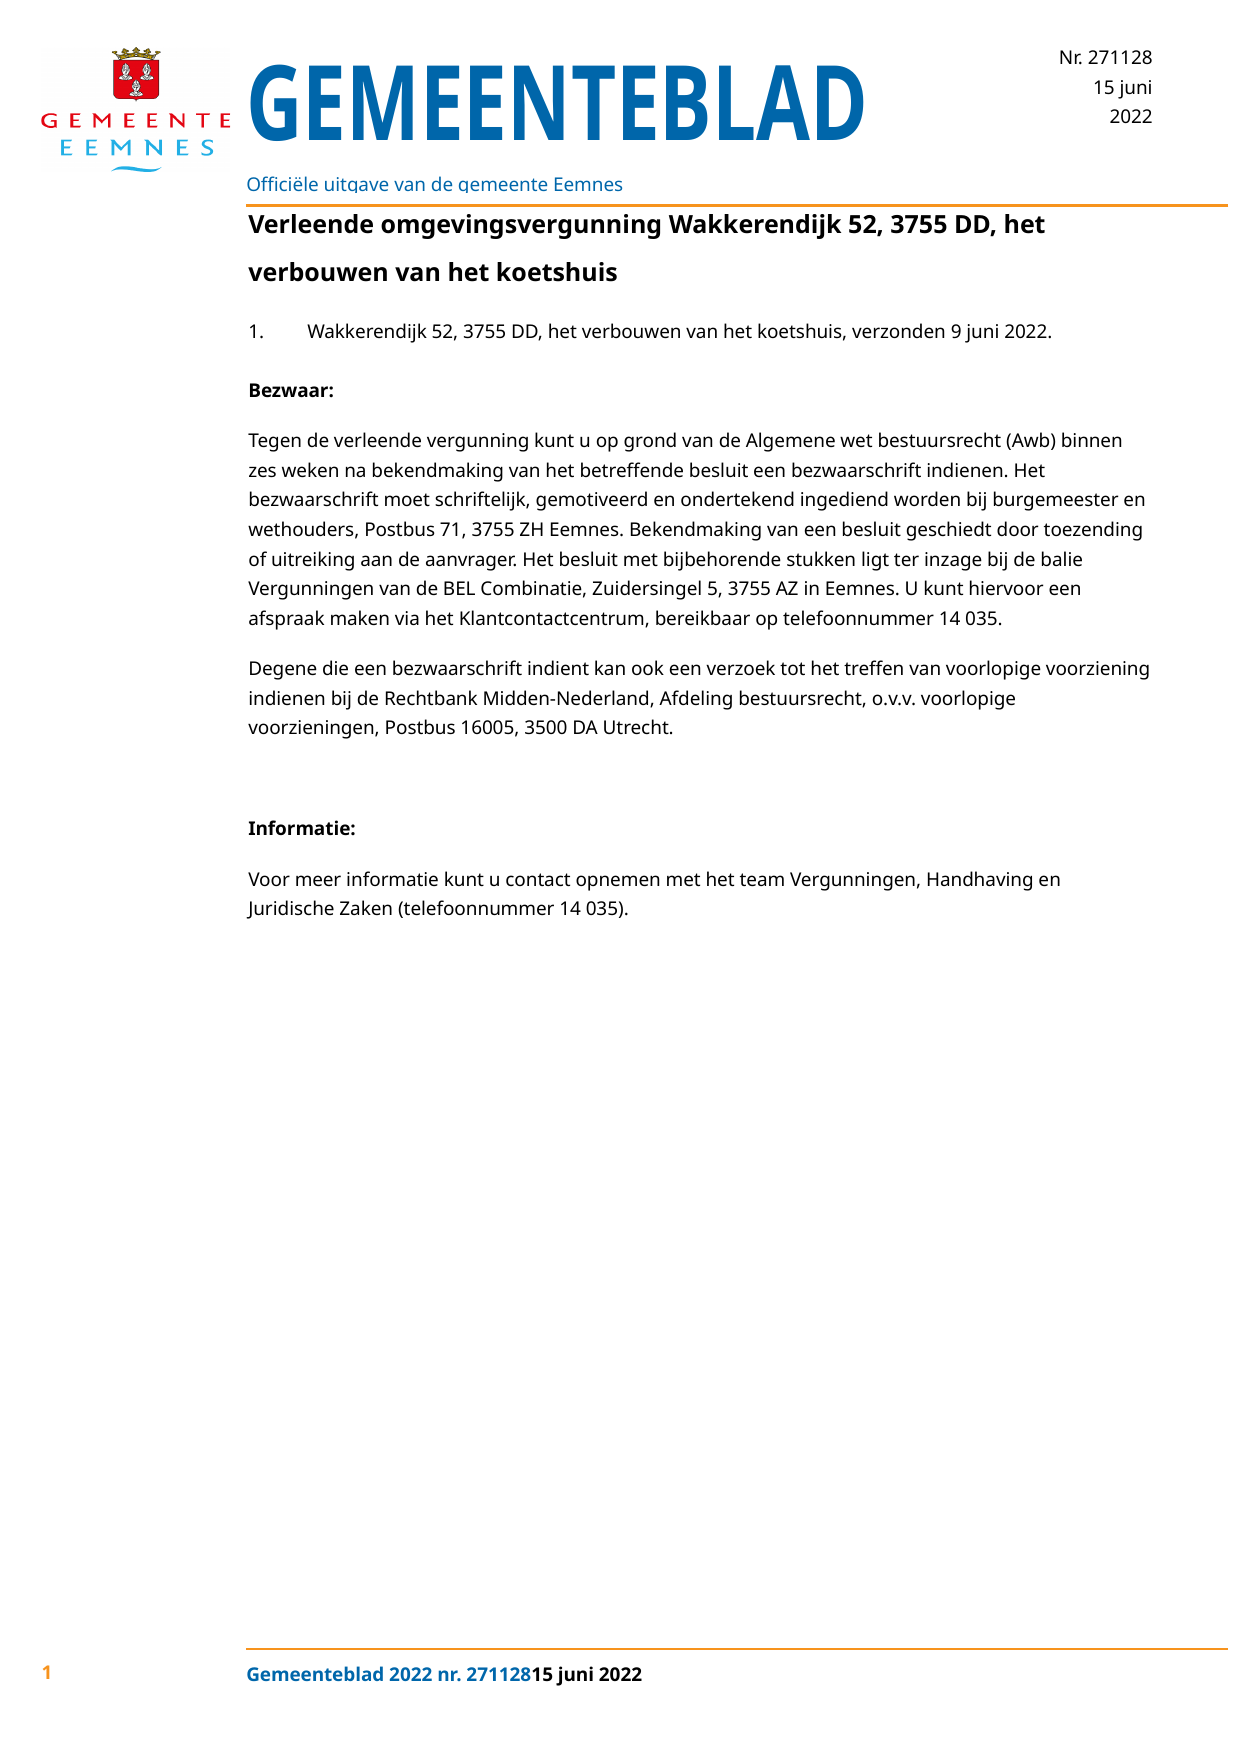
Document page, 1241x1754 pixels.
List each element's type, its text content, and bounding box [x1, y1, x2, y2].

text Voor meer informatie kunt u contact opnemen met het team Vergunningen, Handhaving en Juridische Zaken (telefoonnummer 14 035). [248, 866, 1152, 921]
text Bezwaar: [248, 377, 1152, 403]
picture [41, 47, 231, 172]
text Verleende omgevingsvergunning Wakkerendijk 52, 3755 DD, het verbouwen van het koetshuis [248, 207, 1152, 288]
list Wakkerendijk 52, 3755 DD, het verbouwen van het koetshuis, verzonden 9 juni 2022. [248, 318, 1152, 344]
text Informatie: [248, 815, 1152, 841]
text Tegen de verleende vergunning kunt u op grond van de Algemene wet bestuursrecht (Awb) binnen zes weken na bekendmaking van het betreffende besluit een bezwaarschrift indienen. Het bezwaarschrift moet schriftelijk, gemotiveerd en ondertekend ingediend worden bij burgemeester en wethouders, Postbus 71, 3755 ZH Eemnes. Bekendmaking van een besluit geschiedt door toezending of uitreiking aan de aanvrager. Het besluit met bijbehorende stukken ligt ter inzage bij de balie Vergunningen van de BEL Combinatie, Zuidersingel 5, 3755 AZ in Eemnes. U kunt hiervoor een afspraak maken via het Klantcontactcentrum, bereikbaar op telefoonnummer 14 035. [248, 427, 1152, 631]
text Degene die een bezwaarschrift indient kan ook een verzoek tot het treffen van voorlopige voorziening indienen bij de Rechtbank Midden-Nederland, Afdeling bestuursrecht, o.v.v. voorlopige voorzieningen, Postbus 16005, 3500 DA Utrecht. [248, 655, 1152, 740]
